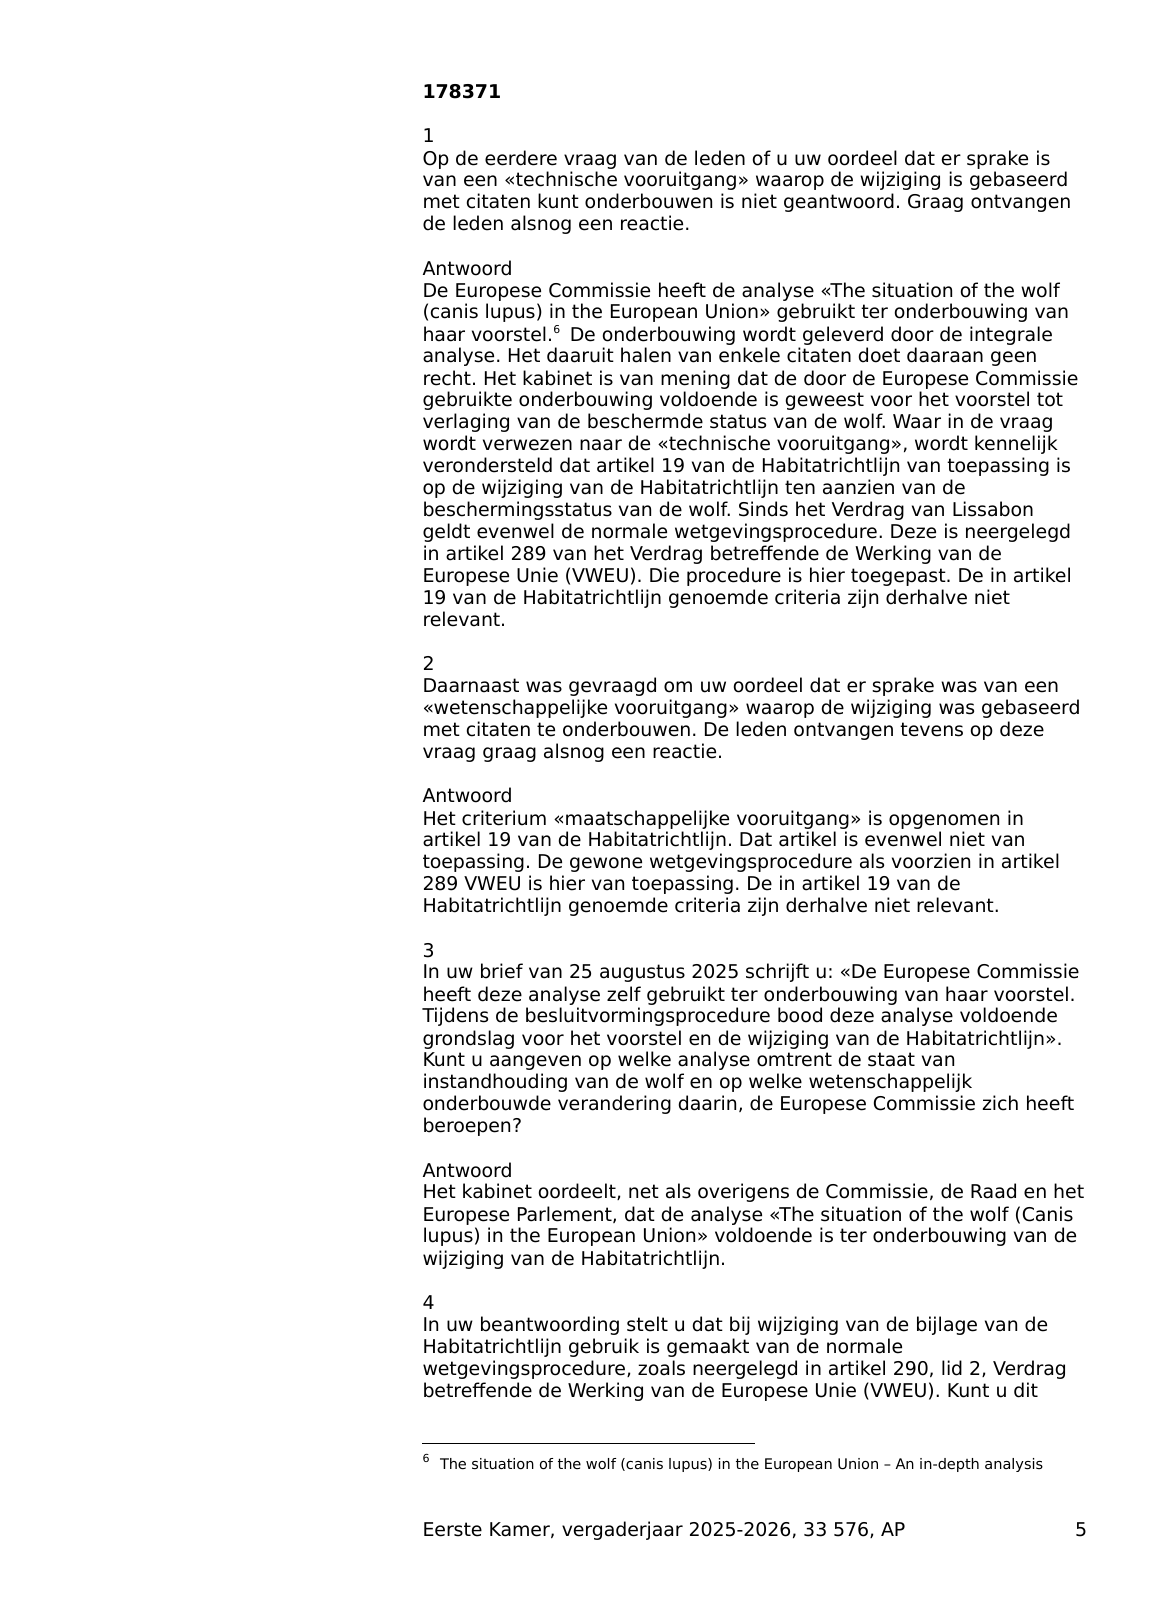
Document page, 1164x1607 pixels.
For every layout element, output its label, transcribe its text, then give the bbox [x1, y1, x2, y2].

text Antwoord [422, 257, 1087, 279]
text Antwoord [422, 785, 1087, 807]
text In uw brief van 25 augustus 2025 schrijft u: «De Europese Commissie heeft deze analyse zelf gebruikt ter onderbouwing van haar voorstel. Tijdens de besluitvormingsprocedure bood deze analyse voldoende grondslag voor het voorstel en de wijziging van de Habitatrichtlijn». Kunt u aangeven op welke analyse omtrent de staat van instandhouding van de wolf en op welke wetenschappelijk onderbouwde verandering daarin, de Europese Commissie zich heeft beroepen? [422, 961, 1087, 1137]
text Het criterium «maatschappelijke vooruitgang» is opgenomen in artikel 19 van de Habitatrichtlijn. Dat artikel is evenwel niet van toepassing. De gewone wetgevingsprocedure als voorzien in artikel 289 VWEU is hier van toepassing. De in artikel 19 van de Habitatrichtlijn genoemde criteria zijn derhalve niet relevant. [422, 807, 1087, 917]
text Op de eerdere vraag van de leden of u uw oordeel dat er sprake is van een «technische vooruitgang» waarop de wijziging is gebaseerd met citaten kunt onderbouwen is niet geantwoord. Graag ontvangen de leden alsnog een reactie. [422, 147, 1087, 235]
text Daarnaast was gevraagd om uw oordeel dat er sprake was van een «wetenschappelijke vooruitgang» waarop de wijziging was gebaseerd met citaten te onderbouwen. De leden ontvangen tevens op deze vraag graag alsnog een reactie. [422, 675, 1087, 763]
text 2 [422, 653, 1087, 675]
text 3 [422, 939, 1087, 961]
text 1 [422, 125, 1087, 147]
text In uw beantwoording stelt u dat bij wijziging van de bijlage van de Habitatrichtlijn gebruik is gemaakt van de normale wetgevingsprocedure, zoals neergelegd in artikel 290, lid 2, Verdrag betreffende de Werking van de Europese Unie (VWEU). Kunt u dit [422, 1313, 1087, 1401]
subtitle 178371 [422, 81, 1087, 103]
text De Europese Commissie heeft de analyse «The situation of the wolf (canis lupus) in the European Union» gebruikt ter onderbouwing van haar voorstel. De onderbouwing wordt geleverd door de integrale analyse. Het daaruit halen van enkele citaten doet daaraan geen recht. Het kabinet is van mening dat de door de Europese Commissie gebruikte onderbouwing voldoende is geweest voor het voorstel tot verlaging van de beschermde status van de wolf. Waar in de vraag wordt verwezen naar de «technische vooruitgang», wordt kennelijk verondersteld dat artikel 19 van de Habitatrichtlijn van toepassing is op de wijziging van de Habitatrichtlijn ten aanzien van de beschermingsstatus van de wolf. Sinds het Verdrag van Lissabon geldt evenwel de normale wetgevingsprocedure. Deze is neergelegd in artikel 289 van het Verdrag betreffende de Werking van de Europese Unie (VWEU). Die procedure is hier toegepast. De in artikel 19 van de Habitatrichtlijn genoemde criteria zijn derhalve niet relevant. [422, 279, 1087, 631]
text The situation of the wolf (canis lupus) in the European Union – An in-depth analysis [422, 1452, 1087, 1474]
text 4 [422, 1292, 1087, 1313]
text Het kabinet oordeelt, net als overigens de Commissie, de Raad en het Europese Parlement, dat de analyse «The situation of the wolf (Canis lupus) in the European Union» voldoende is ter onderbouwing van de wijziging van de Habitatrichtlijn. [422, 1181, 1087, 1269]
text Antwoord [422, 1159, 1087, 1181]
